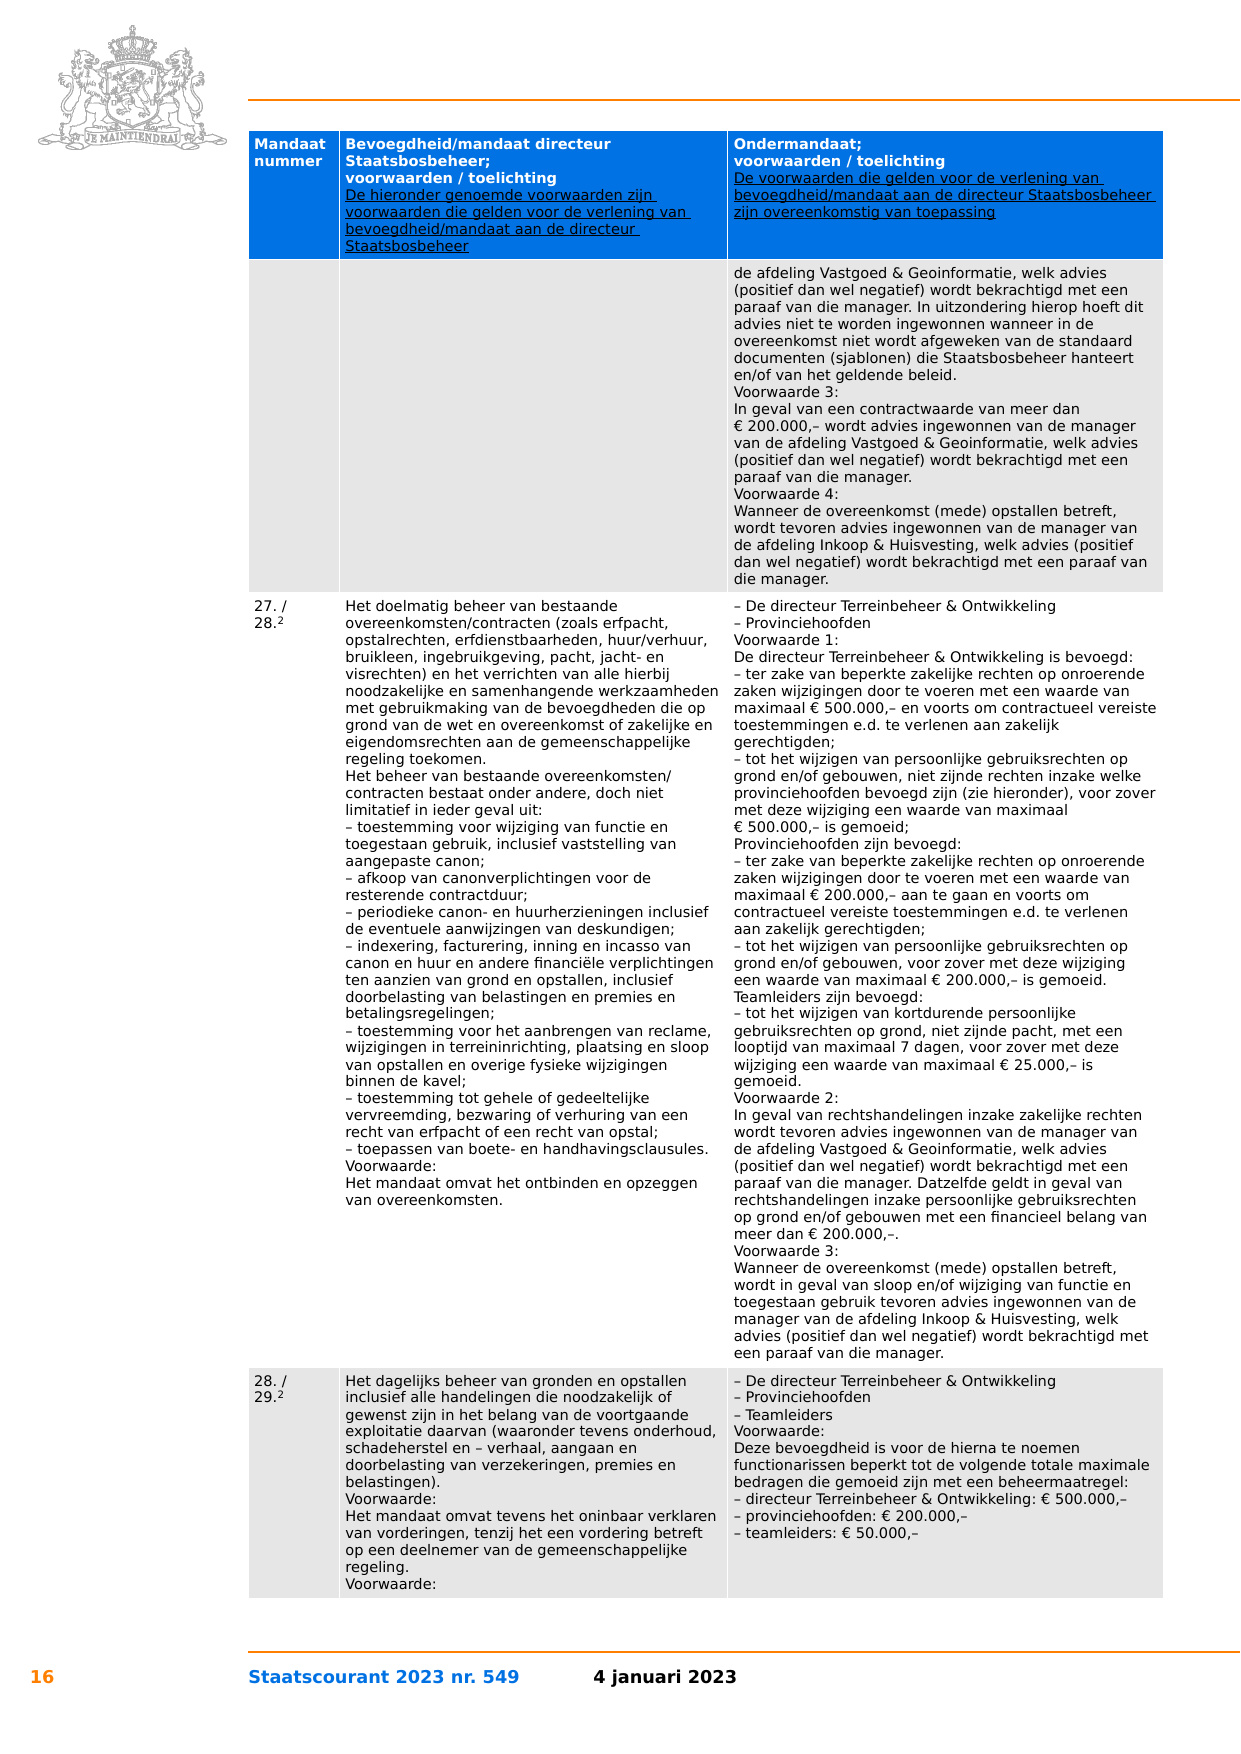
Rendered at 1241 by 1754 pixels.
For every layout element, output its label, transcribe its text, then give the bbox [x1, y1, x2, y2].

table_cell [249, 260, 339, 592]
picture [38, 25, 227, 150]
table_header Mandaatnummer [249, 131, 339, 259]
table_header Bevoegdheid/mandaat directeur Staatsbosbeheer; voorwaarden / toelichting De hieronder genoemde voorwaarden zijn voorwaarden die gelden voor de verlening van bevoegdheid/mandaat aan de directeur Staatsbosbeheer [340, 131, 727, 259]
table_cell – De directeur Terreinbeheer & Ontwikkeling – Provinciehoofden – Teamleiders Voorwaarde: Deze bevoegdheid is voor de hierna te noemen functionarissen beperkt tot de volgende totale maximale bedragen die gemoeid zijn met een beheermaatregel: – directeur Terreinbeheer & Ontwikkeling: € 500.000,– – provinciehoofden: € 200.000,– – teamleiders: € 50.000,– [728, 1368, 1163, 1598]
table_cell – De directeur Terreinbeheer & Ontwikkeling – Provinciehoofden Voorwaarde 1: De directeur Terreinbeheer & Ontwikkeling is bevoegd: – ter zake van beperkte zakelijke rechten op onroerende zaken wijzigingen door te voeren met een waarde van maximaal € 500.000,– en voorts om contractueel vereiste toestemmingen e.d. te verlenen aan zakelijk gerechtigden; – tot het wijzigen van persoonlijke gebruiksrechten op grond en/of gebouwen, niet zijnde rechten inzake welke provinciehoofden bevoegd zijn (zie hieronder), voor zover met deze wijziging een waarde van maximaal € 500.000,– is gemoeid; Provinciehoofden zijn bevoegd: – ter zake van beperkte zakelijke rechten op onroerende zaken wijzigingen door te voeren met een waarde van maximaal € 200.000,– aan te gaan en voorts om contractueel vereiste toestemmingen e.d. te verlenen aan zakelijk gerechtigden; – tot het wijzigen van persoonlijke gebruiksrechten op grond en/of gebouwen, voor zover met deze wijziging een waarde van maximaal € 200.000,– is gemoeid. Teamleiders zijn bevoegd: – tot het wijzigen van kortdurende persoonlijke gebruiksrechten op grond, niet zijnde pacht, met een looptijd van maximaal 7 dagen, voor zover met deze wijziging een waarde van maximaal € 25.000,– is gemoeid. Voorwaarde 2: In geval van rechtshandelingen inzake zakelijke rechten wordt tevoren advies ingewonnen van de manager van de afdeling Vastgoed & Geoinformatie, welk advies (positief dan wel negatief) wordt bekrachtigd met een paraaf van die manager. Datzelfde geldt in geval van rechtshandelingen inzake persoonlijke gebruiksrechten op grond en/of gebouwen met een financieel belang van meer dan € 200.000,–. Voorwaarde 3: Wanneer de overeenkomst (mede) opstallen betreft, wordt in geval van sloop en/of wijziging van functie en toegestaan gebruik tevoren advies ingewonnen van de manager van de afdeling Inkoop & Huisvesting, welk advies (positief dan wel negatief) wordt bekrachtigd met een paraaf van die manager. [728, 593, 1163, 1367]
table_cell de afdeling Vastgoed & Geoinformatie, welk advies (positief dan wel negatief) wordt bekrachtigd met een paraaf van die manager. In uitzondering hierop hoeft dit advies niet te worden ingewonnen wanneer in de overeenkomst niet wordt afgeweken van de standaard documenten (sjablonen) die Staatsbosbeheer hanteert en/of van het geldende beleid. Voorwaarde 3: In geval van een contractwaarde van meer dan € 200.000,– wordt advies ingewonnen van de manager van de afdeling Vastgoed & Geoinformatie, welk advies (positief dan wel negatief) wordt bekrachtigd met een paraaf van die manager. Voorwaarde 4: Wanneer de overeenkomst (mede) opstallen betreft, wordt tevoren advies ingewonnen van de manager van de afdeling Inkoop & Huisvesting, welk advies (positief dan wel negatief) wordt bekrachtigd met een paraaf van die manager. [728, 260, 1163, 592]
table_cell Het doelmatig beheer van bestaande overeenkomsten/contracten (zoals erfpacht, opstalrechten, erfdienstbaarheden, huur/verhuur, bruikleen, ingebruikgeving, pacht, jacht- en visrechten) en het verrichten van alle hierbij noodzakelijke en samenhangende werkzaamheden met gebruikmaking van de bevoegdheden die op grond van de wet en overeenkomst of zakelijke en eigendomsrechten aan de gemeenschappelijke regeling toekomen. Het beheer van bestaande overeenkomsten/ contracten bestaat onder andere, doch niet limitatief in ieder geval uit: – toestemming voor wijziging van functie en toegestaan gebruik, inclusief vaststelling van aangepaste canon; – afkoop van canonverplichtingen voor de resterende contractduur; – periodieke canon- en huurherzieningen inclusief de eventuele aanwijzingen van deskundigen; – indexering, facturering, inning en incasso van canon en huur en andere financiële verplichtingen ten aanzien van grond en opstallen, inclusief doorbelasting van belastingen en premies en betalingsregelingen; – toestemming voor het aanbrengen van reclame, wijzigingen in terreininrichting, plaatsing en sloop van opstallen en overige fysieke wijzigingen binnen de kavel; – toestemming tot gehele of gedeeltelijke vervreemding, bezwaring of verhuring van een recht van erfpacht of een recht van opstal; – toepassen van boete- en handhavingsclausules. Voorwaarde: Het mandaat omvat het ontbinden en opzeggen van overeenkomsten. [340, 593, 727, 1367]
table_cell [340, 260, 727, 592]
table_header Ondermandaat; voorwaarden / toelichting De voorwaarden die gelden voor de verlening van bevoegdheid/mandaat aan de directeur Staatsbosbeheer zijn overeenkomstig van toepassing [728, 131, 1163, 259]
table_cell Het dagelijks beheer van gronden en opstallen inclusief alle handelingen die noodzakelijk of gewenst zijn in het belang van de voortgaande exploitatie daarvan (waaronder tevens onderhoud, schadeherstel en – verhaal, aangaan en doorbelasting van verzekeringen, premies en belastingen). Voorwaarde: Het mandaat omvat tevens het oninbaar verklaren van vorderingen, tenzij het een vordering betreft op een deelnemer van de gemeenschappelijke regeling. Voorwaarde: [340, 1368, 727, 1598]
table_cell 28. / 29.2 [249, 1368, 339, 1598]
table_cell 27. / 28.2 [249, 593, 339, 1367]
